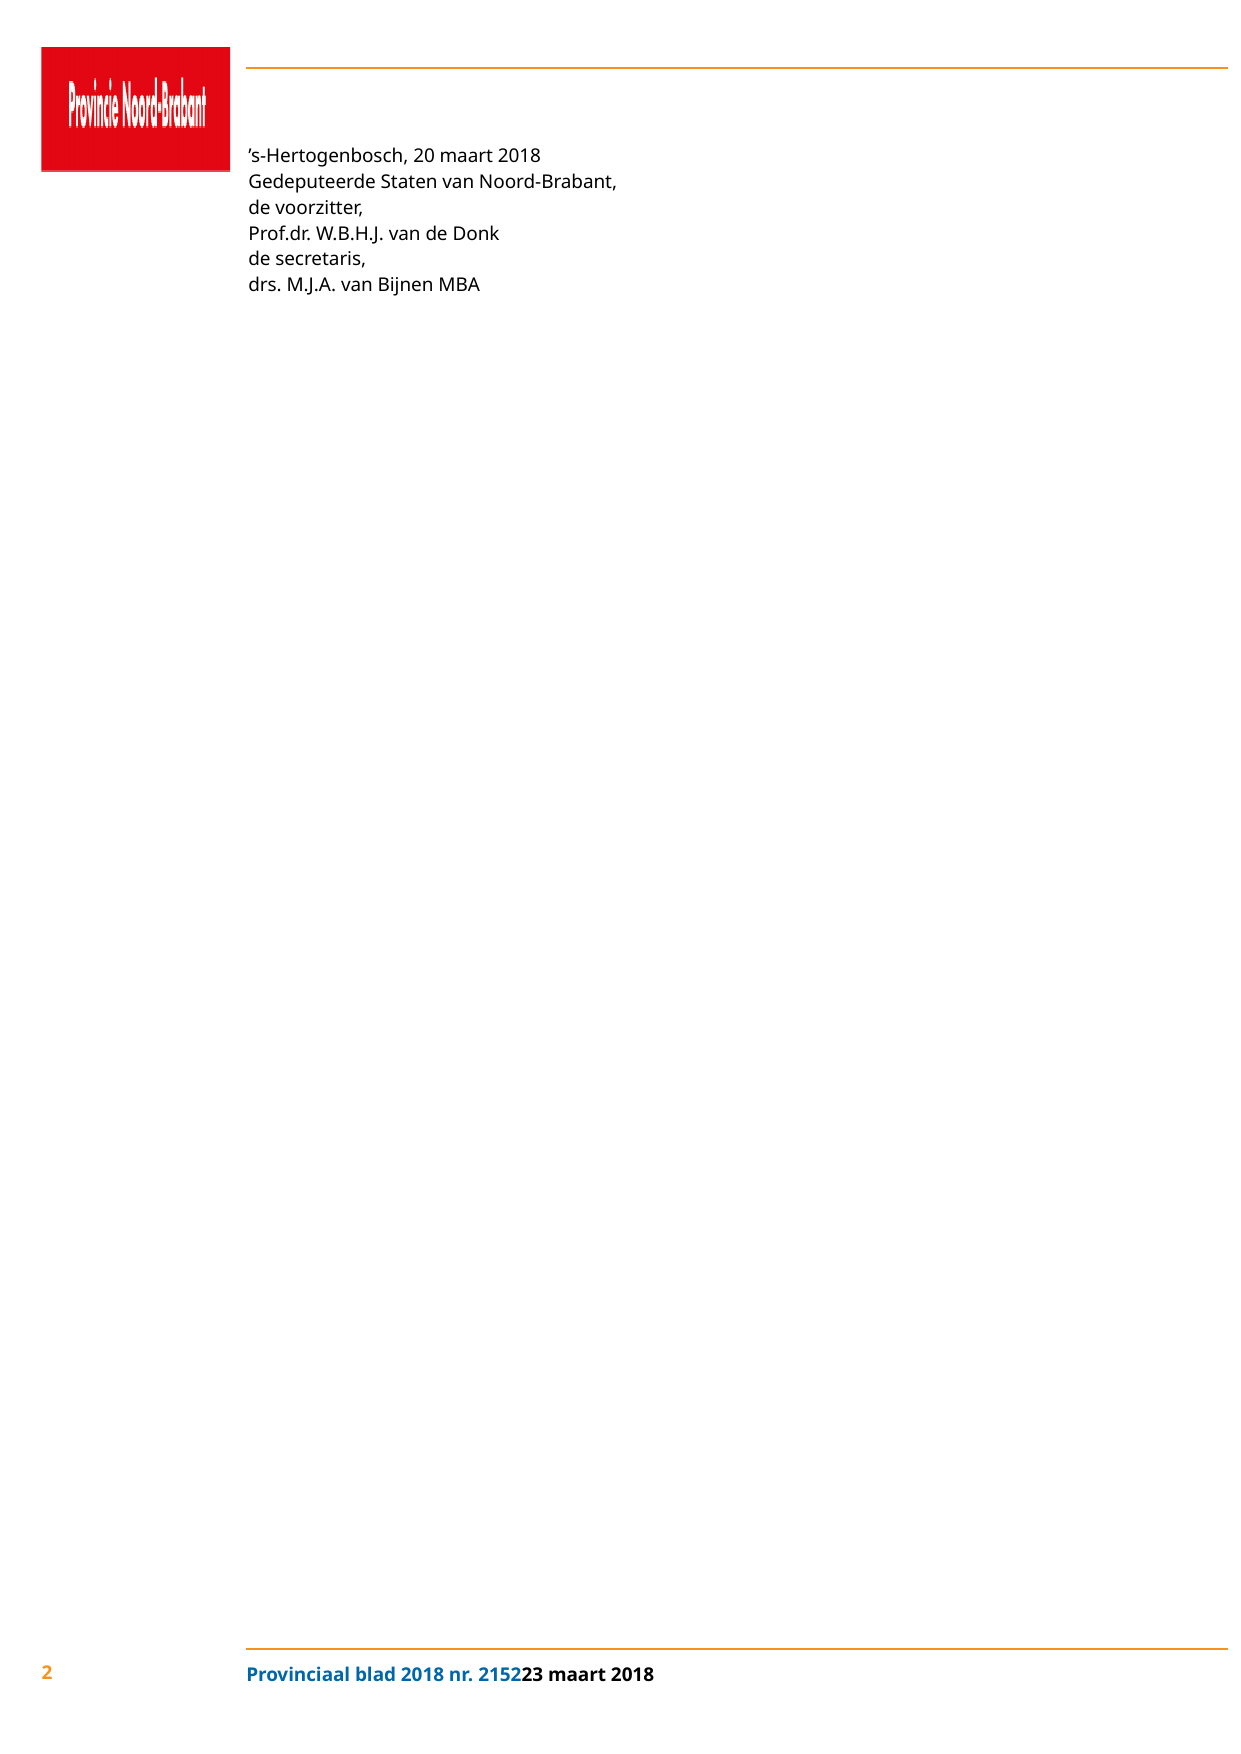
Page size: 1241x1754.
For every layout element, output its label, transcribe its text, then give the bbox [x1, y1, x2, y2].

text Prof.dr. W.B.H.J. van de Donk [248, 220, 1152, 246]
text de secretaris, [248, 246, 1152, 271]
text de voorzitter, [248, 194, 1152, 220]
text Gedeputeerde Staten van Noord-Brabant, [248, 168, 1152, 194]
text ’s-Hertogenbosch, 20 maart 2018 [248, 143, 1152, 168]
picture [41, 47, 231, 172]
text drs. M.J.A. van Bijnen MBA [248, 271, 1152, 297]
